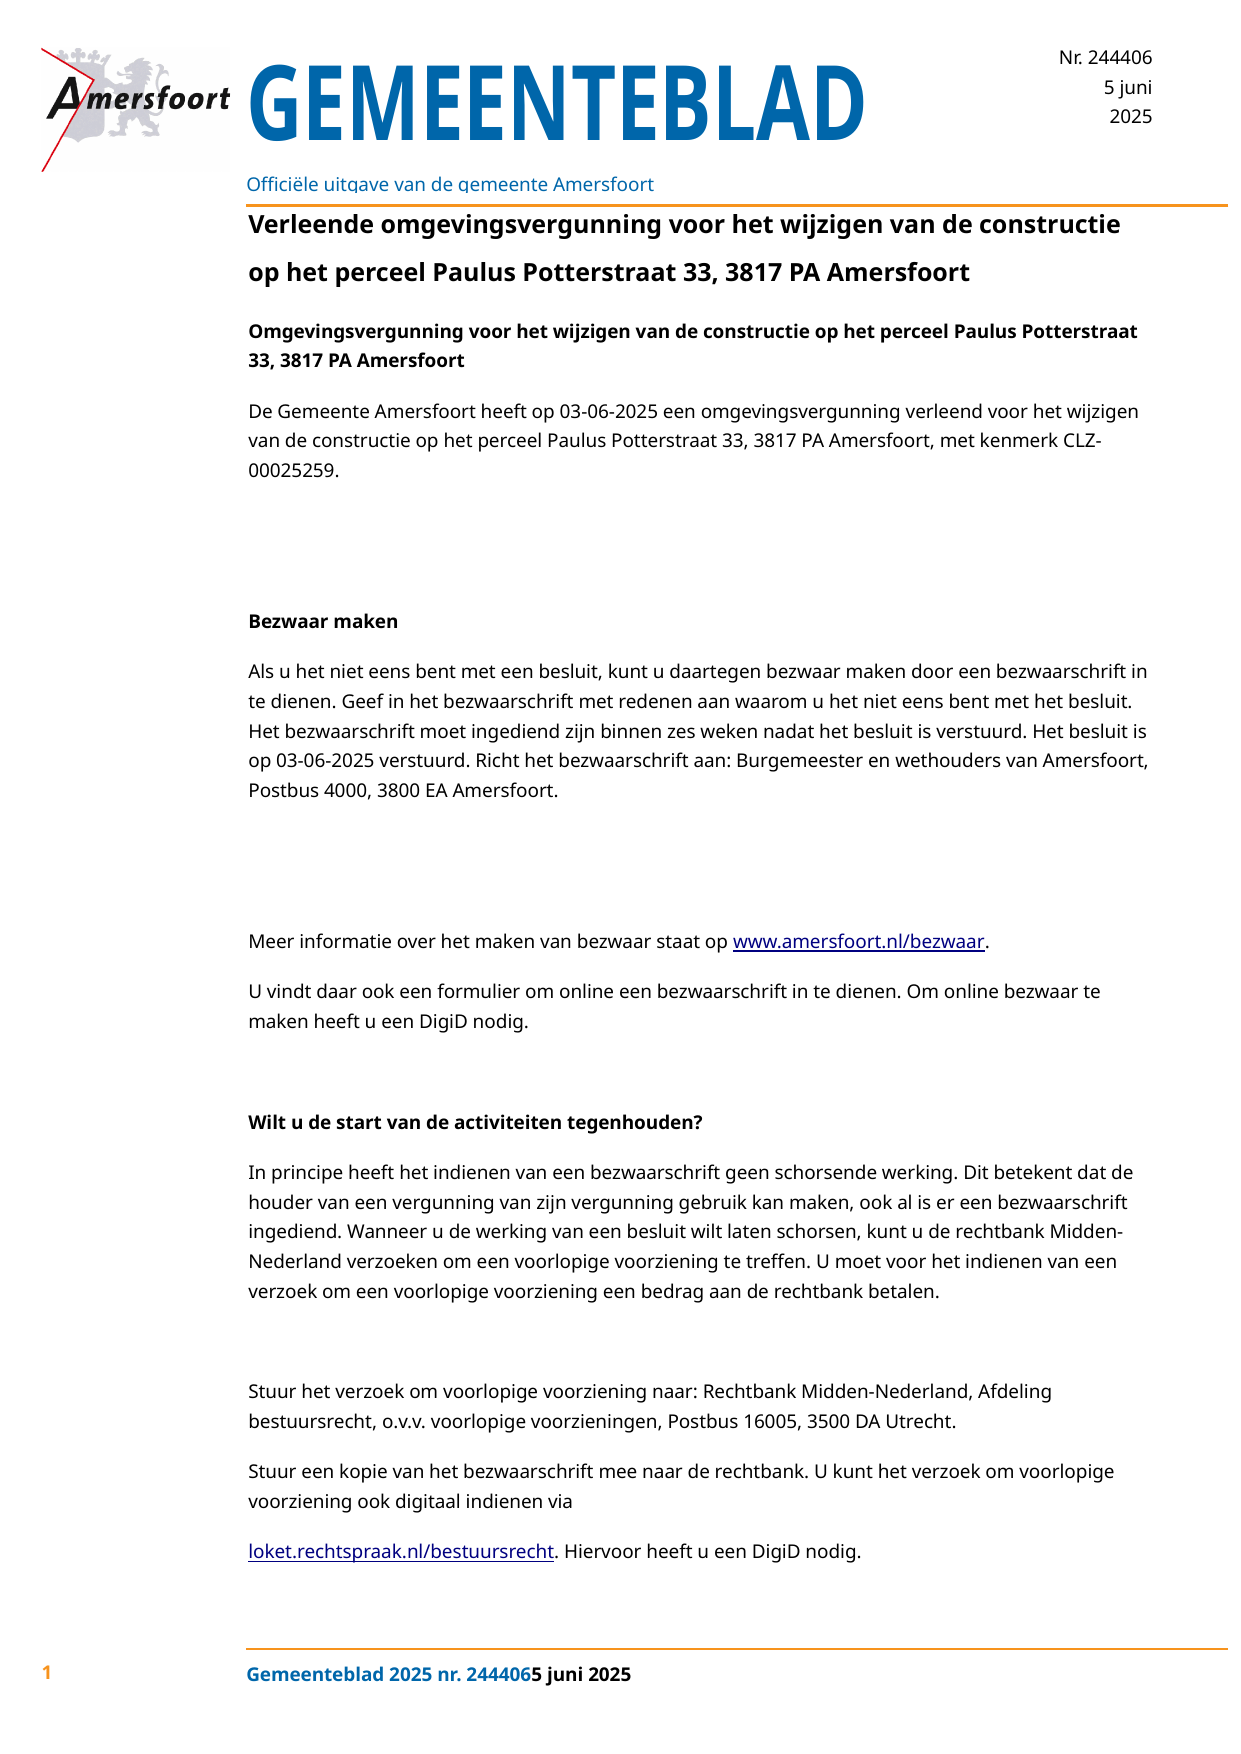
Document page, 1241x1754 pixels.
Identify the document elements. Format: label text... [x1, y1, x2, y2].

text Verleende omgevingsvergunning voor het wijzigen van de constructie op het perceel Paulus Potterstraat 33, 3817 PA Amersfoort [248, 207, 1152, 288]
text Stuur het verzoek om voorlopige voorziening naar: Rechtbank Midden-Nederland, Afdeling bestuursrecht, o.v.v. voorlopige voorzieningen, Postbus 16005, 3500 DA Utrecht. [248, 1379, 1152, 1434]
text Als u het niet eens bent met een besluit, kunt u daartegen bezwaar maken door een bezwaarschrift in te dienen. Geef in het bezwaarschrift met redenen aan waarom u het niet eens bent met het besluit. Het bezwaarschrift moet ingediend zijn binnen zes weken nadat het besluit is verstuurd. Het besluit is op 03-06-2025 verstuurd. Richt het bezwaarschrift aan: Burgemeester en wethouders van Amersfoort, Postbus 4000, 3800 EA Amersfoort. [248, 659, 1152, 803]
text De Gemeente Amersfoort heeft op 03-06-2025 een omgevingsvergunning verleend voor het wijzigen van de constructie op het perceel Paulus Potterstraat 33, 3817 PA Amersfoort, met kenmerk CLZ-00025259. [248, 398, 1152, 483]
text In principe heeft het indienen van een bezwaarschrift geen schorsende werking. Dit betekent dat de houder van een vergunning van zijn vergunning gebruik kan maken, ook al is er een bezwaarschrift ingediend. Wanneer u de werking van een besluit wilt laten schorsen, kunt u de rechtbank Midden-Nederland verzoeken om een voorlopige voorziening te treffen. U moet voor het indienen van een verzoek om een voorlopige voorziening een bedrag aan de rechtbank betalen. [248, 1159, 1152, 1304]
text Stuur een kopie van het bezwaarschrift mee naar de rechtbank. U kunt het verzoek om voorlopige voorziening ook digitaal indienen via [248, 1459, 1152, 1514]
text Wilt u de start van de activiteiten tegenhouden? [248, 1109, 1152, 1135]
text Bezwaar maken [248, 608, 1152, 634]
text loket.rechtspraak.nl/bestuursrecht. Hiervoor heeft u een DigiD nodig. [248, 1539, 1152, 1564]
text U vindt daar ook een formulier om online een bezwaarschrift in te dienen. Om online bezwaar te maken heeft u een DigiD nodig. [248, 979, 1152, 1034]
picture [41, 47, 231, 172]
text Omgevingsvergunning voor het wijzigen van de constructie op het perceel Paulus Potterstraat 33, 3817 PA Amersfoort [248, 318, 1152, 373]
text Meer informatie over het maken van bezwaar staat op www.amersfoort.nl/bezwaar. [248, 928, 1152, 954]
